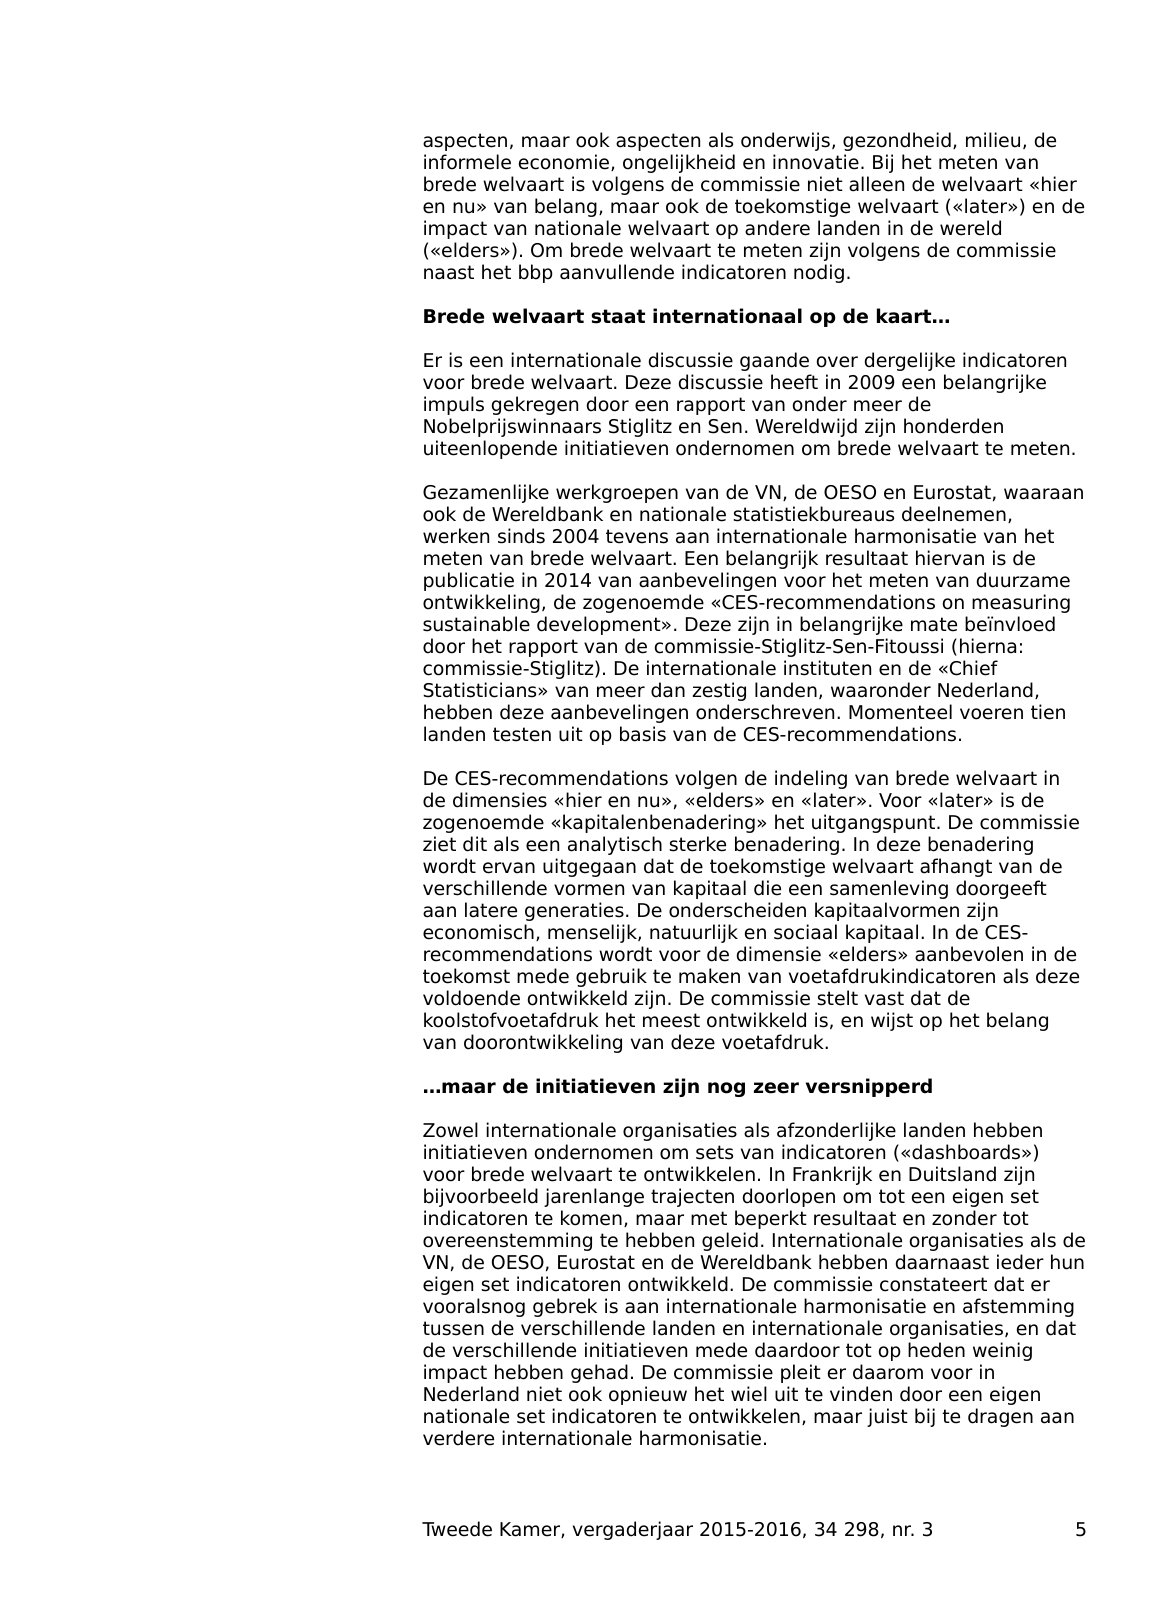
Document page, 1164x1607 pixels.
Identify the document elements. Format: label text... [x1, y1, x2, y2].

subtitle Brede welvaart staat internationaal op de kaart… [422, 306, 1087, 328]
subtitle …maar de initiatieven zijn nog zeer versnipperd [422, 1076, 1087, 1098]
text Gezamenlijke werkgroepen van de VN, de OESO en Eurostat, waaraan ook de Wereldbank en nationale statistiekbureaus deelnemen, werken sinds 2004 tevens aan internationale harmonisatie van het meten van brede welvaart. Een belangrijk resultaat hiervan is de publicatie in 2014 van aanbevelingen voor het meten van duurzame ontwikkeling, de zogenoemde «CES-recommendations on measuring sustainable development». Deze zijn in belangrijke mate beïnvloed door het rapport van de commissie-Stiglitz-Sen-Fitoussi (hierna: commissie-Stiglitz). De internationale instituten en de «Chief Statisticians» van meer dan zestig landen, waaronder Nederland, hebben deze aanbevelingen onderschreven. Momenteel voeren tien landen testen uit op basis van de CES-recommendations. [422, 482, 1087, 746]
text aspecten, maar ook aspecten als onderwijs, gezondheid, milieu, de informele economie, ongelijkheid en innovatie. Bij het meten van brede welvaart is volgens de commissie niet alleen de welvaart «hier en nu» van belang, maar ook de toekomstige welvaart («later») en de impact van nationale welvaart op andere landen in de wereld («elders»). Om brede welvaart te meten zijn volgens de commissie naast het bbp aanvullende indicatoren nodig. [422, 130, 1087, 284]
text Zowel internationale organisaties als afzonderlijke landen hebben initiatieven ondernomen om sets van indicatoren («dashboards») voor brede welvaart te ontwikkelen. In Frankrijk en Duitsland zijn bijvoorbeeld jarenlange trajecten doorlopen om tot een eigen set indicatoren te komen, maar met beperkt resultaat en zonder tot overeenstemming te hebben geleid. Internationale organisaties als de VN, de OESO, Eurostat en de Wereldbank hebben daarnaast ieder hun eigen set indicatoren ontwikkeld. De commissie constateert dat er vooralsnog gebrek is aan internationale harmonisatie en afstemming tussen de verschillende landen en internationale organisaties, en dat de verschillende initiatieven mede daardoor tot op heden weinig impact hebben gehad. De commissie pleit er daarom voor in Nederland niet ook opnieuw het wiel uit te vinden door een eigen nationale set indicatoren te ontwikkelen, maar juist bij te dragen aan verdere internationale harmonisatie. [422, 1120, 1087, 1450]
text De CES-recommendations volgen de indeling van brede welvaart in de dimensies «hier en nu», «elders» en «later». Voor «later» is de zogenoemde «kapitalenbenadering» het uitgangspunt. De commissie ziet dit als een analytisch sterke benadering. In deze benadering wordt ervan uitgegaan dat de toekomstige welvaart afhangt van de verschillende vormen van kapitaal die een samenleving doorgeeft aan latere generaties. De onderscheiden kapitaalvormen zijn economisch, menselijk, natuurlijk en sociaal kapitaal. In de CES-recommendations wordt voor de dimensie «elders» aanbevolen in de toekomst mede gebruik te maken van voetafdrukindicatoren als deze voldoende ontwikkeld zijn. De commissie stelt vast dat de koolstofvoetafdruk het meest ontwikkeld is, en wijst op het belang van doorontwikkeling van deze voetafdruk. [422, 768, 1087, 1054]
text Er is een internationale discussie gaande over dergelijke indicatoren voor brede welvaart. Deze discussie heeft in 2009 een belangrijke impuls gekregen door een rapport van onder meer de Nobelprijswinnaars Stiglitz en Sen. Wereldwijd zijn honderden uiteenlopende initiatieven ondernomen om brede welvaart te meten. [422, 350, 1087, 460]
